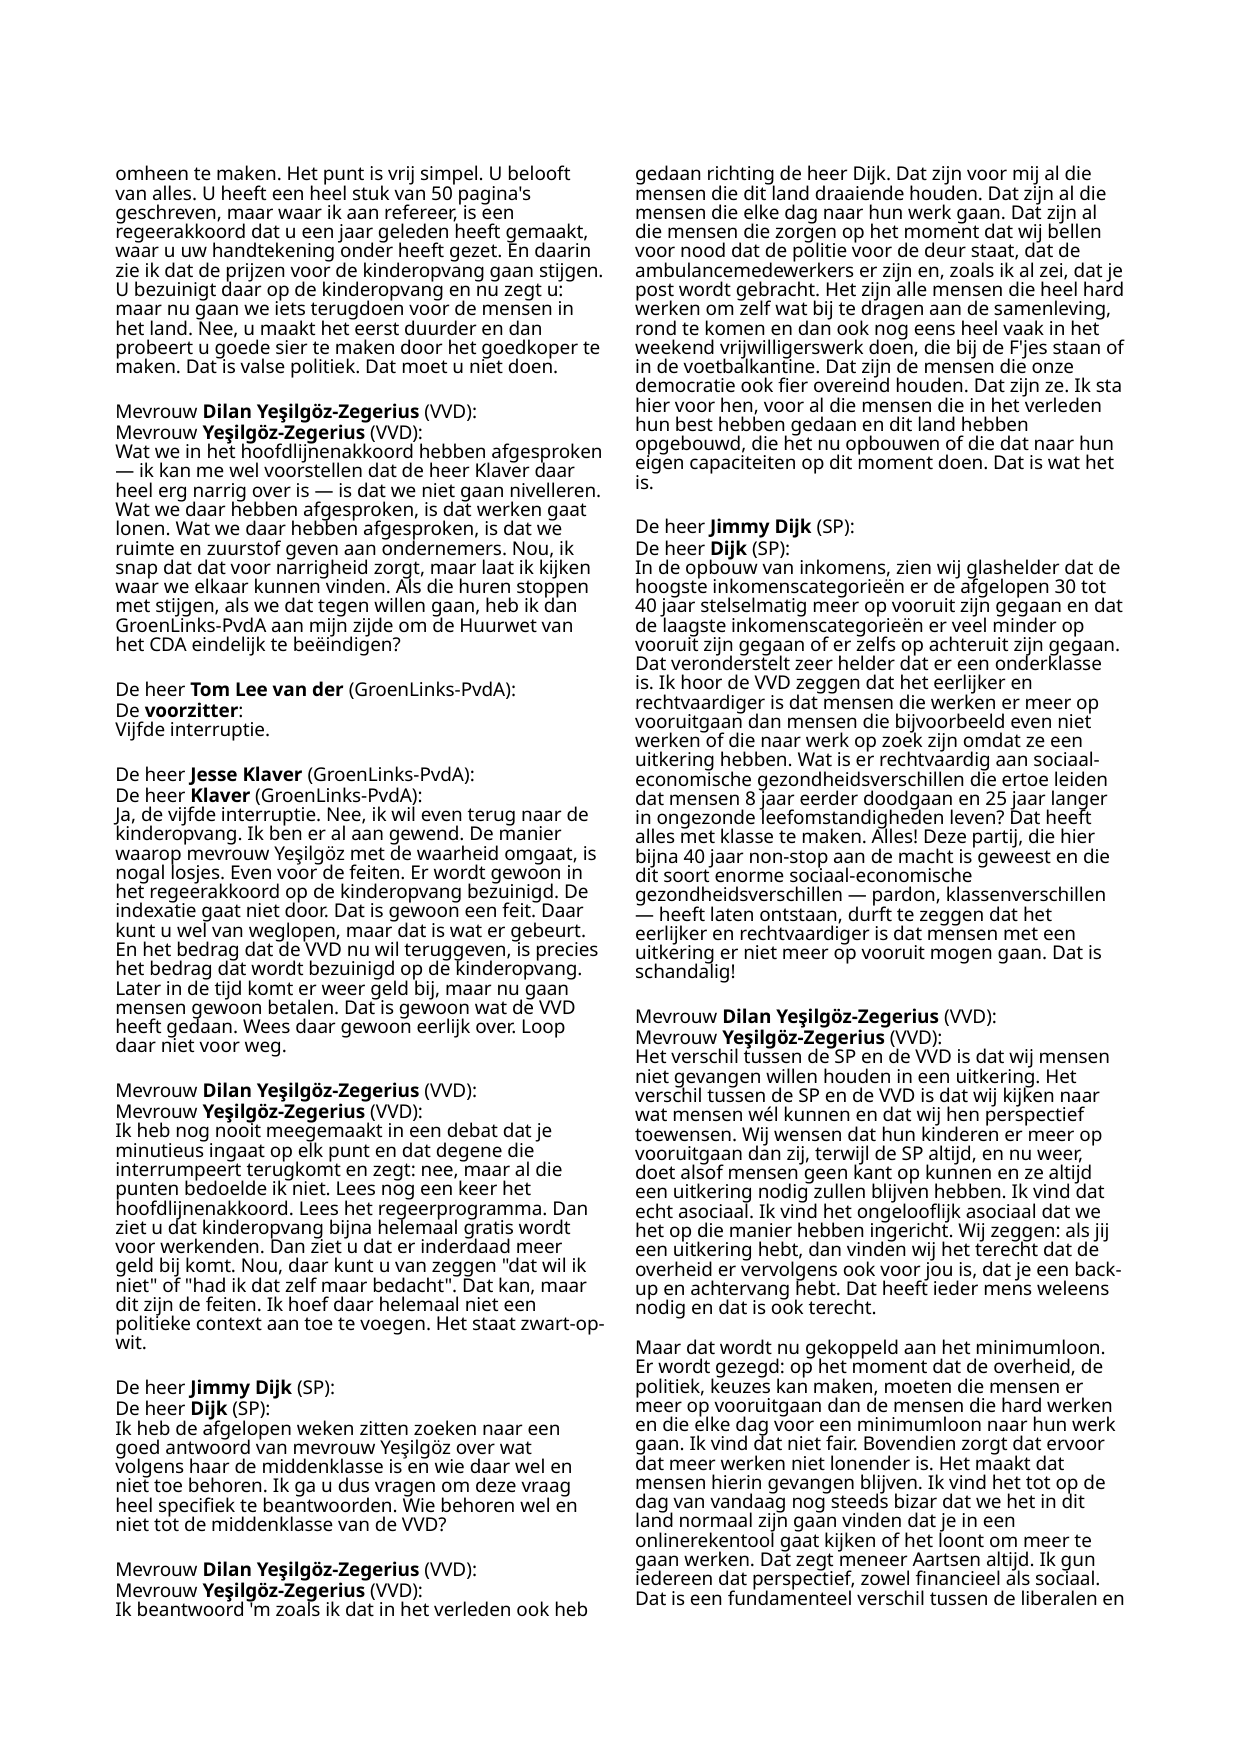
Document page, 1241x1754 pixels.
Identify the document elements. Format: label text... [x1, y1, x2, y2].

text omheen te maken. Het punt is vrij simpel. U belooft van alles. U heeft een heel stuk van 50 pagina's geschreven, maar waar ik aan refereer, is een regeerakkoord dat u een jaar geleden heeft gemaakt, waar u uw handtekening onder heeft gezet. En daarin zie ik dat de prijzen voor de kinderopvang gaan stijgen. U bezuinigt daar op de kinderopvang en nu zegt u: maar nu gaan we iets terugdoen voor de mensen in het land. Nee, u maakt het eerst duurder en dan probeert u goede sier te maken door het goedkoper te maken. Dat is valse politiek. Dat moet u niet doen. [115, 165, 605, 377]
text Maar dat wordt nu gekoppeld aan het minimumloon. Er wordt gezegd: op het moment dat de overheid, de politiek, keuzes kan maken, moeten die mensen er meer op vooruitgaan dan de mensen die hard werken en die elke dag voor een minimumloon naar hun werk gaan. Ik vind dat niet fair. Bovendien zorgt dat ervoor dat meer werken niet lonender is. Het maakt dat mensen hierin gevangen blijven. Ik vind het tot op de dag van vandaag nog steeds bizar dat we het in dit land normaal zijn gaan vinden dat je in een onlinerekentool gaat kijken of het loont om meer te gaan werken. Dat zegt meneer Aartsen altijd. Ik gun iedereen dat perspectief, zowel financieel als sociaal. Dat is een fundamenteel verschil tussen de liberalen en [635, 1339, 1125, 1609]
text Mevrouw Dilan Yeşilgöz-Zegerius (VVD): [635, 1003, 1125, 1029]
text In de opbouw van inkomens, zien wij glashelder dat de hoogste inkomenscategorieën er de afgelopen 30 tot 40 jaar stelselmatig meer op vooruit zijn gegaan en dat de laagste inkomenscategorieën er veel minder op vooruit zijn gegaan of er zelfs op achteruit zijn gegaan. Dat veronderstelt zeer helder dat er een onderklasse is. Ik hoor de VVD zeggen dat het eerlijker en rechtvaardiger is dat mensen die werken er meer op vooruitgaan dan mensen die bijvoorbeeld even niet werken of die naar werk op zoek zijn omdat ze een uitkering hebben. Wat is er rechtvaardig aan sociaal-economische gezondheidsverschillen die ertoe leiden dat mensen 8 jaar eerder doodgaan en 25 jaar langer in ongezonde leefomstandigheden leven? Dat heeft alles met klasse te maken. Alles! Deze partij, die hier bijna 40 jaar non-stop aan de macht is geweest en die dit soort enorme sociaal-economische gezondheidsverschillen — pardon, klassenverschillen — heeft laten ontstaan, durft te zeggen dat het eerlijker en rechtvaardiger is dat mensen met een uitkering er niet meer op vooruit mogen gaan. Dat is schandalig! [635, 559, 1125, 983]
text De heer Jimmy Dijk (SP): [635, 514, 1125, 539]
text Het verschil tussen de SP en de VVD is dat wij mensen niet gevangen willen houden in een uitkering. Het verschil tussen de SP en de VVD is dat wij kijken naar wat mensen wél kunnen en dat wij hen perspectief toewensen. Wij wensen dat hun kinderen er meer op vooruitgaan dan zij, terwijl de SP altijd, en nu weer, doet alsof mensen geen kant op kunnen en ze altijd een uitkering nodig zullen blijven hebben. Ik vind dat echt asociaal. Ik vind het ongelooflijk asociaal dat we het op die manier hebben ingericht. Wij zeggen: als jij een uitkering hebt, dan vinden wij het terecht dat de overheid er vervolgens ook voor jou is, dat je een back-up en achtervang hebt. Dat heeft ieder mens weleens nodig en dat is ook terecht. [635, 1048, 1125, 1318]
text Mevrouw Dilan Yeşilgöz-Zegerius (VVD): [115, 1556, 605, 1582]
text Ja, de vijfde interruptie. Nee, ik wil even terug naar de kinderopvang. Ik ben er al aan gewend. De manier waarop mevrouw Yeşilgöz met de waarheid omgaat, is nogal losjes. Even voor de feiten. Er wordt gewoon in het regeerakkoord op de kinderopvang bezuinigd. De indexatie gaat niet door. Dat is gewoon een feit. Daar kunt u wel van weglopen, maar dat is wat er gebeurt. En het bedrag dat de VVD nu wil teruggeven, is precies het bedrag dat wordt bezuinigd op de kinderopvang. Later in de tijd komt er weer geld bij, maar nu gaan mensen gewoon betalen. Dat is gewoon wat de VVD heeft gedaan. Wees daar gewoon eerlijk over. Loop daar niet voor weg. [115, 806, 605, 1057]
text Ik heb nog nooit meegemaakt in een debat dat je minutieus ingaat op elk punt en dat degene die interrumpeert terugkomt en zegt: nee, maar al die punten bedoelde ik niet. Lees nog een keer het hoofdlijnenakkoord. Lees het regeerprogramma. Dan ziet u dat kinderopvang bijna helemaal gratis wordt voor werkenden. Dan ziet u dat er inderdaad meer geld bij komt. Nou, daar kunt u van zeggen "dat wil ik niet" of "had ik dat zelf maar bedacht". Dat kan, maar dit zijn de feiten. Ik hoef daar helemaal niet een politieke context aan toe te voegen. Het staat zwart-op-wit. [115, 1122, 605, 1354]
text De heer Klaver (GroenLinks-PvdA): [115, 787, 605, 806]
text De heer Dijk (SP): [115, 1400, 605, 1419]
text Ik beantwoord 'm zoals ik dat in het verleden ook heb [115, 1601, 605, 1620]
text Vijfde interruptie. [115, 721, 605, 740]
text De voorzitter: [115, 702, 605, 721]
text Ik heb de afgelopen weken zitten zoeken naar een goed antwoord van mevrouw Yeşilgöz over wat volgens haar de middenklasse is en wie daar wel en niet toe behoren. Ik ga u dus vragen om deze vraag heel specifiek te beantwoorden. Wie behoren wel en niet tot de middenklasse van de VVD? [115, 1419, 605, 1535]
text De heer Jimmy Dijk (SP): [115, 1374, 605, 1400]
text De heer Jesse Klaver (GroenLinks-PvdA): [115, 761, 605, 787]
text Mevrouw Yeşilgöz-Zegerius (VVD): [115, 1103, 605, 1122]
text Mevrouw Dilan Yeşilgöz-Zegerius (VVD): [115, 398, 605, 424]
text Mevrouw Yeşilgöz-Zegerius (VVD): [115, 1582, 605, 1601]
text De heer Dijk (SP): [635, 539, 1125, 559]
text Mevrouw Dilan Yeşilgöz-Zegerius (VVD): [115, 1077, 605, 1103]
text gedaan richting de heer Dijk. Dat zijn voor mij al die mensen die dit land draaiende houden. Dat zijn al die mensen die elke dag naar hun werk gaan. Dat zijn al die mensen die zorgen op het moment dat wij bellen voor nood dat de politie voor de deur staat, dat de ambulancemedewerkers er zijn en, zoals ik al zei, dat je post wordt gebracht. Het zijn alle mensen die heel hard werken om zelf wat bij te dragen aan de samenleving, rond te komen en dan ook nog eens heel vaak in het weekend vrijwilligerswerk doen, die bij de F'jes staan of in de voetbalkantine. Dat zijn de mensen die onze democratie ook fier overeind houden. Dat zijn ze. Ik sta hier voor hen, voor al die mensen die in het verleden hun best hebben gedaan en dit land hebben opgebouwd, die het nu opbouwen of die dat naar hun eigen capaciteiten op dit moment doen. Dat is wat het is. [635, 165, 1125, 493]
text Wat we in het hoofdlijnenakkoord hebben afgesproken — ik kan me wel voorstellen dat de heer Klaver daar heel erg narrig over is — is dat we niet gaan nivelleren. Wat we daar hebben afgesproken, is dat werken gaat lonen. Wat we daar hebben afgesproken, is dat we ruimte en zuurstof geven aan ondernemers. Nou, ik snap dat dat voor narrigheid zorgt, maar laat ik kijken waar we elkaar kunnen vinden. Als die huren stoppen met stijgen, als we dat tegen willen gaan, heb ik dan GroenLinks-PvdA aan mijn zijde om de Huurwet van het CDA eindelijk te beëindigen? [115, 443, 605, 655]
text Mevrouw Yeşilgöz-Zegerius (VVD): [635, 1029, 1125, 1048]
text Mevrouw Yeşilgöz-Zegerius (VVD): [115, 424, 605, 443]
text De heer Tom Lee van der (GroenLinks-PvdA): [115, 676, 605, 702]
